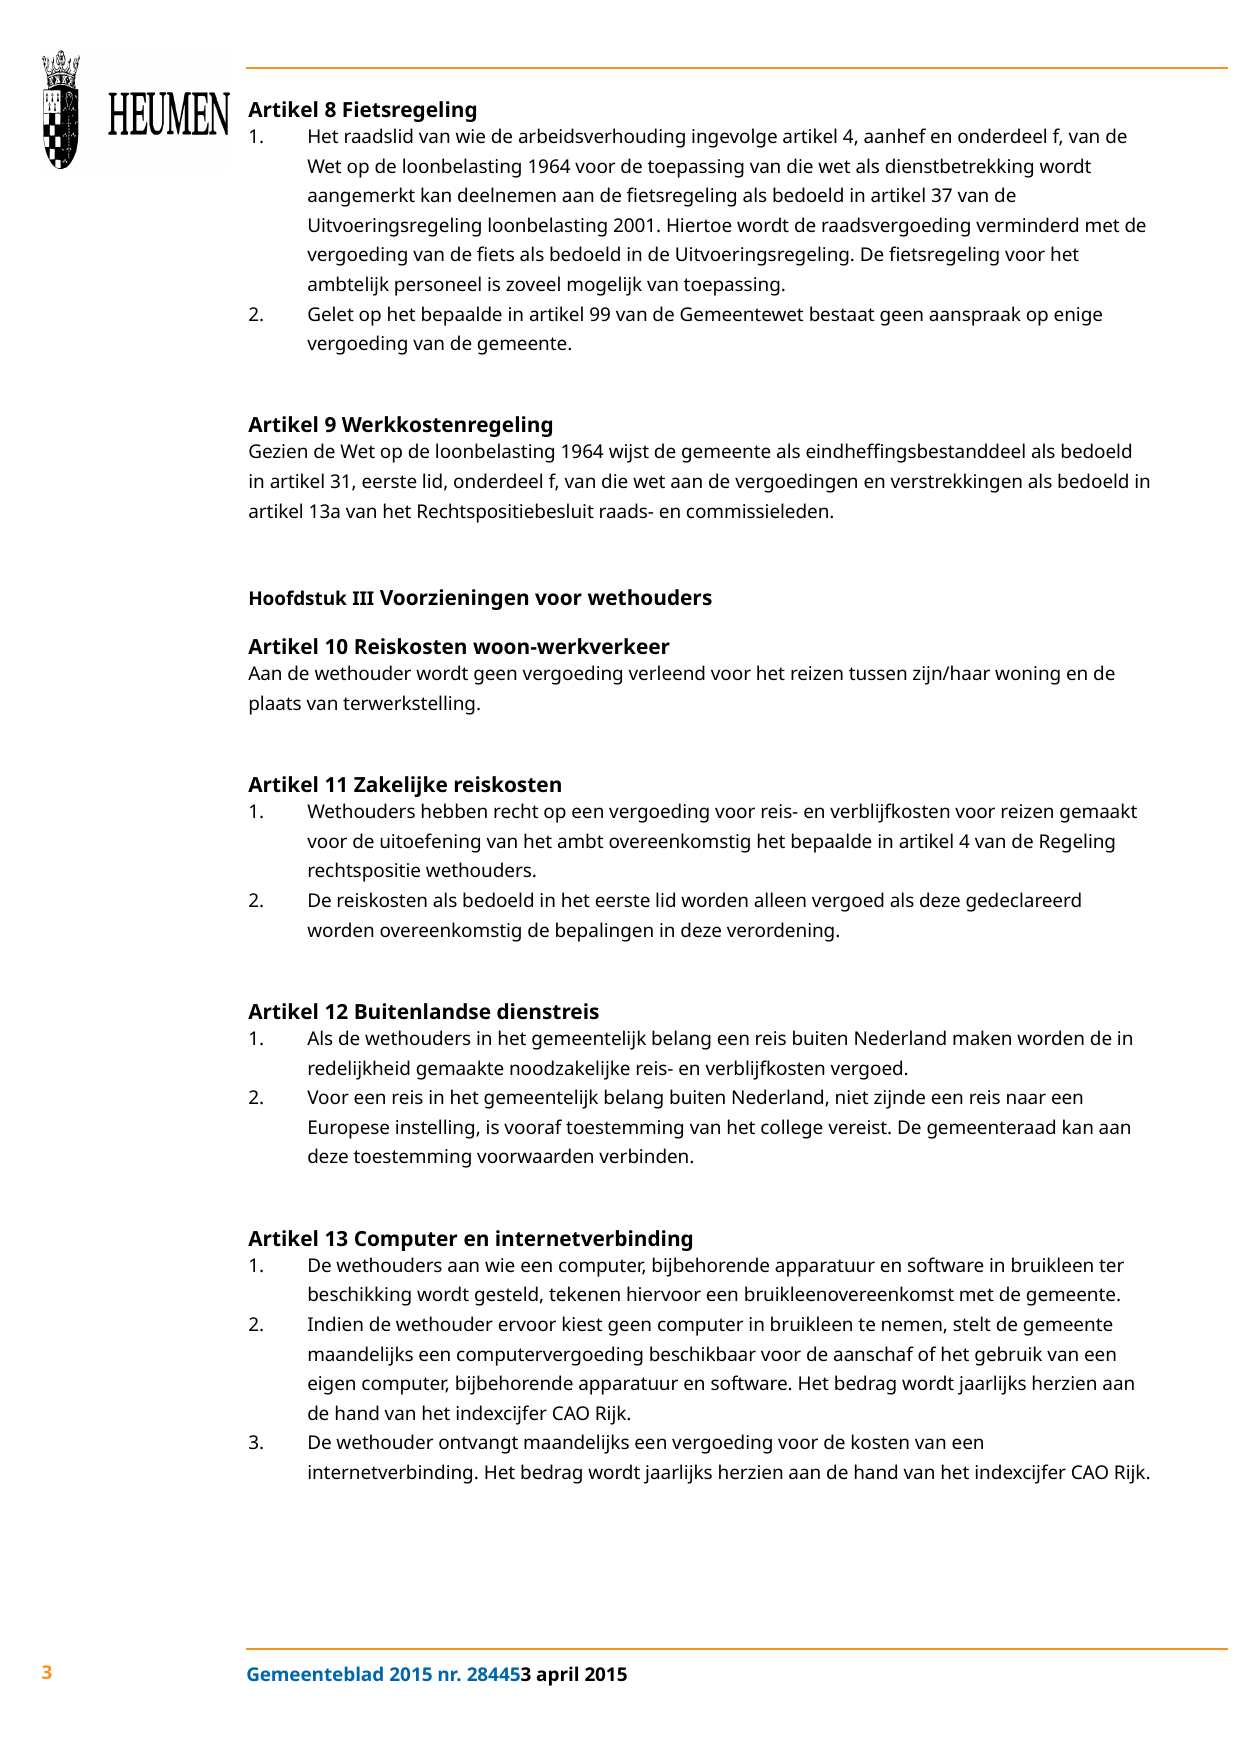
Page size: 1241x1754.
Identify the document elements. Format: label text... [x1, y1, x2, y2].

list De reiskosten als bedoeld in het eerste lid worden alleen vergoed als deze gedeclareerd worden overeenkomstig de bepalingen in deze verordening. [248, 887, 1152, 943]
list Als de wethouders in het gemeentelijk belang een reis buiten Nederland maken worden de in redelijkheid gemaakte noodzakelijke reis- en verblijfkosten vergoed. [248, 1025, 1152, 1081]
text Artikel 10 Reiskosten woon-werkverkeer [248, 632, 1152, 661]
list De wethouders aan wie een computer, bijbehorende apparatuur en software in bruikleen ter beschikking wordt gesteld, tekenen hiervoor een bruikleenovereenkomst met de gemeente. [248, 1252, 1152, 1307]
text Artikel 8 Fietsregeling [248, 95, 1152, 123]
list Wethouders hebben recht op een vergoeding voor reis- en verblijfkosten voor reizen gemaakt voor de uitoefening van het ambt overeenkomstig het bepaalde in artikel 4 van de Regeling rechtspositie wethouders. [248, 798, 1152, 883]
list De wethouder ontvangt maandelijks een vergoeding voor de kosten van een internetverbinding. Het bedrag wordt jaarlijks herzien aan de hand van het indexcijfer CAO Rijk. [248, 1429, 1152, 1485]
text Artikel 12 Buitenlandse dienstreis [248, 997, 1152, 1025]
list Gelet op het bepaalde in artikel 99 van de Gemeentewet bestaat geen aanspraak op enige vergoeding van de gemeente. [248, 301, 1152, 356]
list Indien de wethouder ervoor kiest geen computer in bruikleen te nemen, stelt de gemeente maandelijks een computervergoeding beschikbaar voor de aanschaf of het gebruik van een eigen computer, bijbehorende apparatuur en software. Het bedrag wordt jaarlijks herzien aan de hand van het indexcijfer CAO Rijk. [248, 1311, 1152, 1426]
text Artikel 9 Werkkostenregeling [248, 410, 1152, 439]
text Gezien de Wet op de loonbelasting 1964 wijst de gemeente als eindheffingsbestanddeel als bedoeld in artikel 31, eerste lid, onderdeel f, van die wet aan de vergoedingen en verstrekkingen als bedoeld in artikel 13a van het Rechtspositiebesluit raads- en commissieleden. [248, 439, 1152, 524]
list Voor een reis in het gemeentelijk belang buiten Nederland, niet zijnde een reis naar een Europese instelling, is vooraf toestemming van het college vereist. De gemeenteraad kan aan deze toestemming voorwaarden verbinden. [248, 1084, 1152, 1169]
text Artikel 11 Zakelijke reiskosten [248, 770, 1152, 798]
text Artikel 13 Computer en internetverbinding [248, 1224, 1152, 1252]
picture [41, 47, 231, 172]
text Hoofdstuk III Voorzieningen voor wethouders [248, 583, 1152, 611]
text Aan de wethouder wordt geen vergoeding verleend voor het reizen tussen zijn/haar woning en de plaats van terwerkstelling. [248, 661, 1152, 716]
list Het raadslid van wie de arbeidsverhouding ingevolge artikel 4, aanhef en onderdeel f, van de Wet op de loonbelasting 1964 voor de toepassing van die wet als dienstbetrekking wordt aangemerkt kan deelnemen aan de fietsregeling als bedoeld in artikel 37 van de Uitvoeringsregeling loonbelasting 2001. Hiertoe wordt de raadsvergoeding verminderd met de vergoeding van de fiets als bedoeld in de Uitvoeringsregeling. De fietsregeling voor het ambtelijk personeel is zoveel mogelijk van toepassing. [248, 123, 1152, 297]
